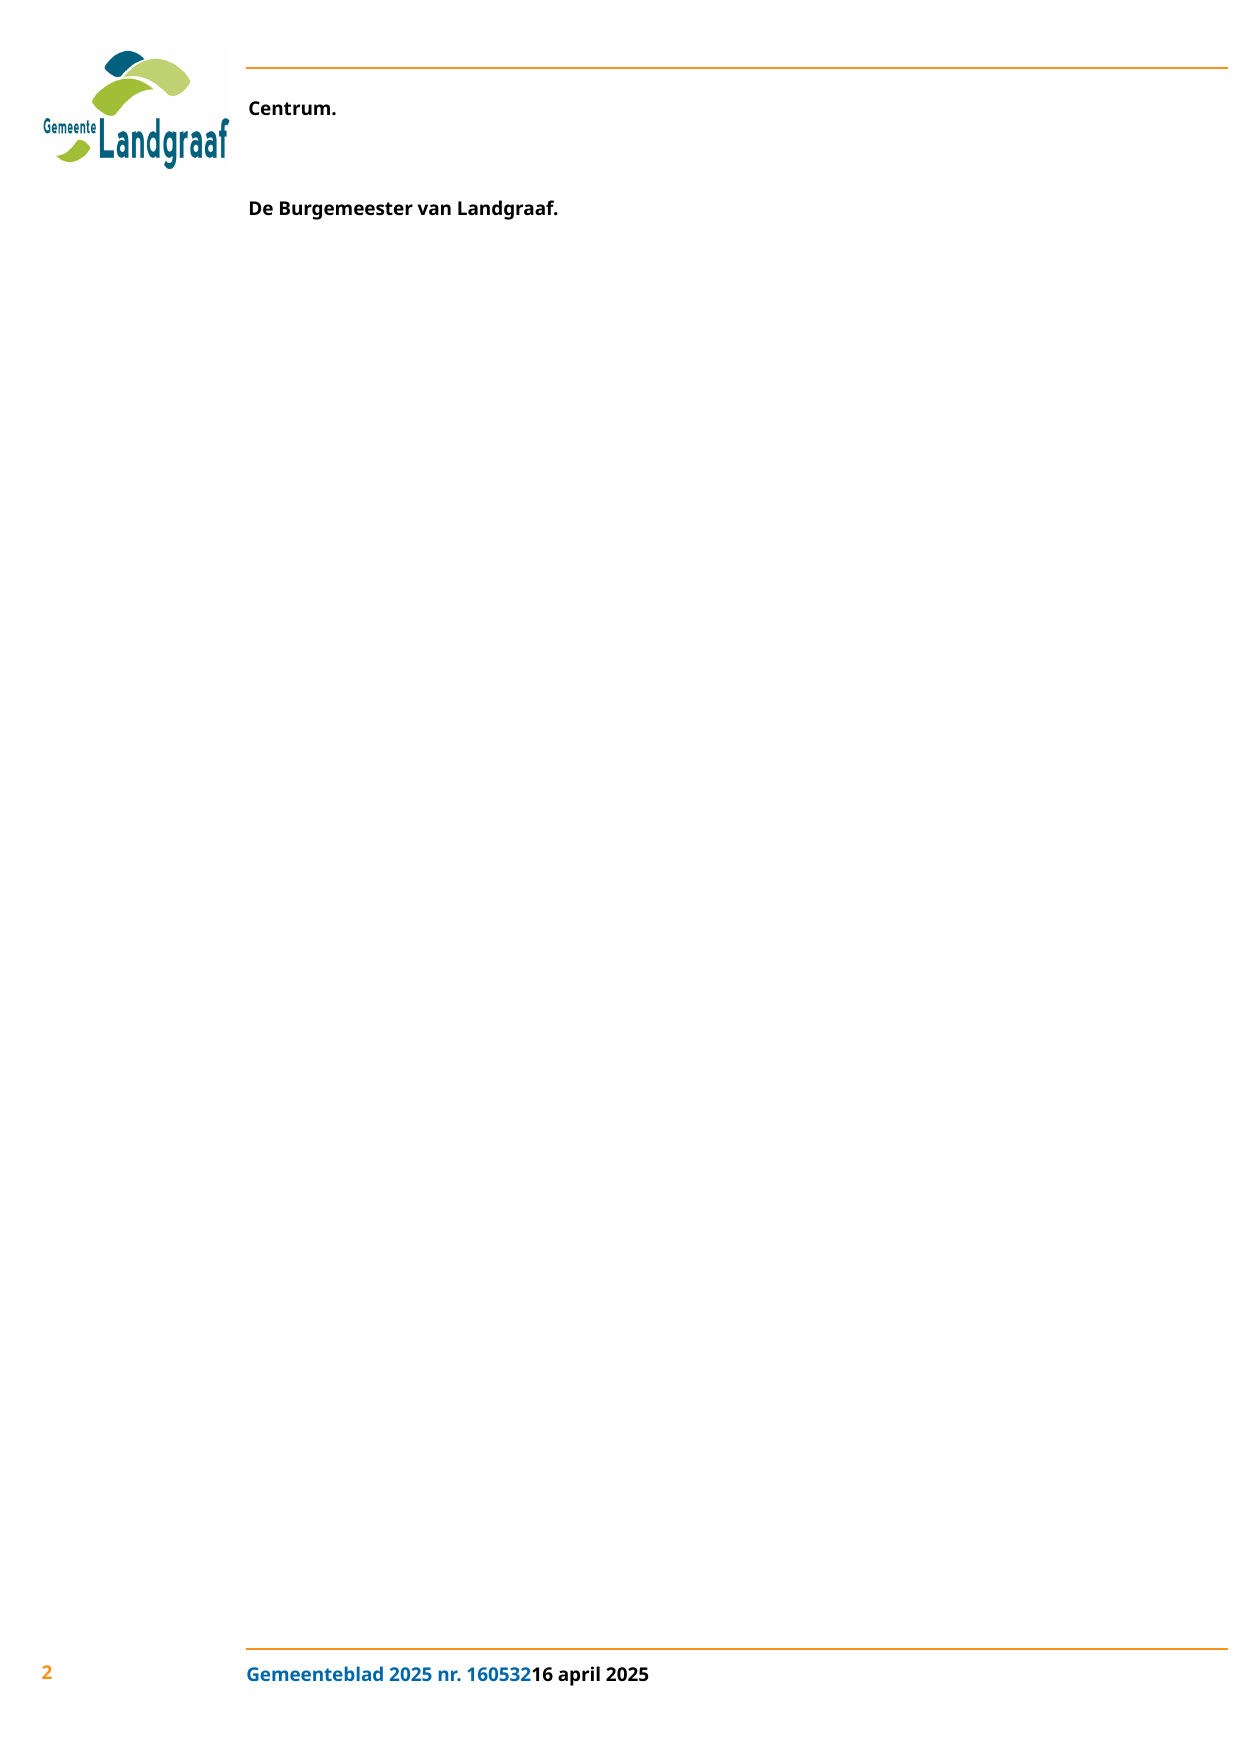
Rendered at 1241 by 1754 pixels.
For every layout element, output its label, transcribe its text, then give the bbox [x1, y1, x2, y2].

text De Burgemeester van Landgraaf. [248, 196, 1152, 221]
text Centrum. [248, 95, 1152, 121]
picture [41, 47, 231, 172]
